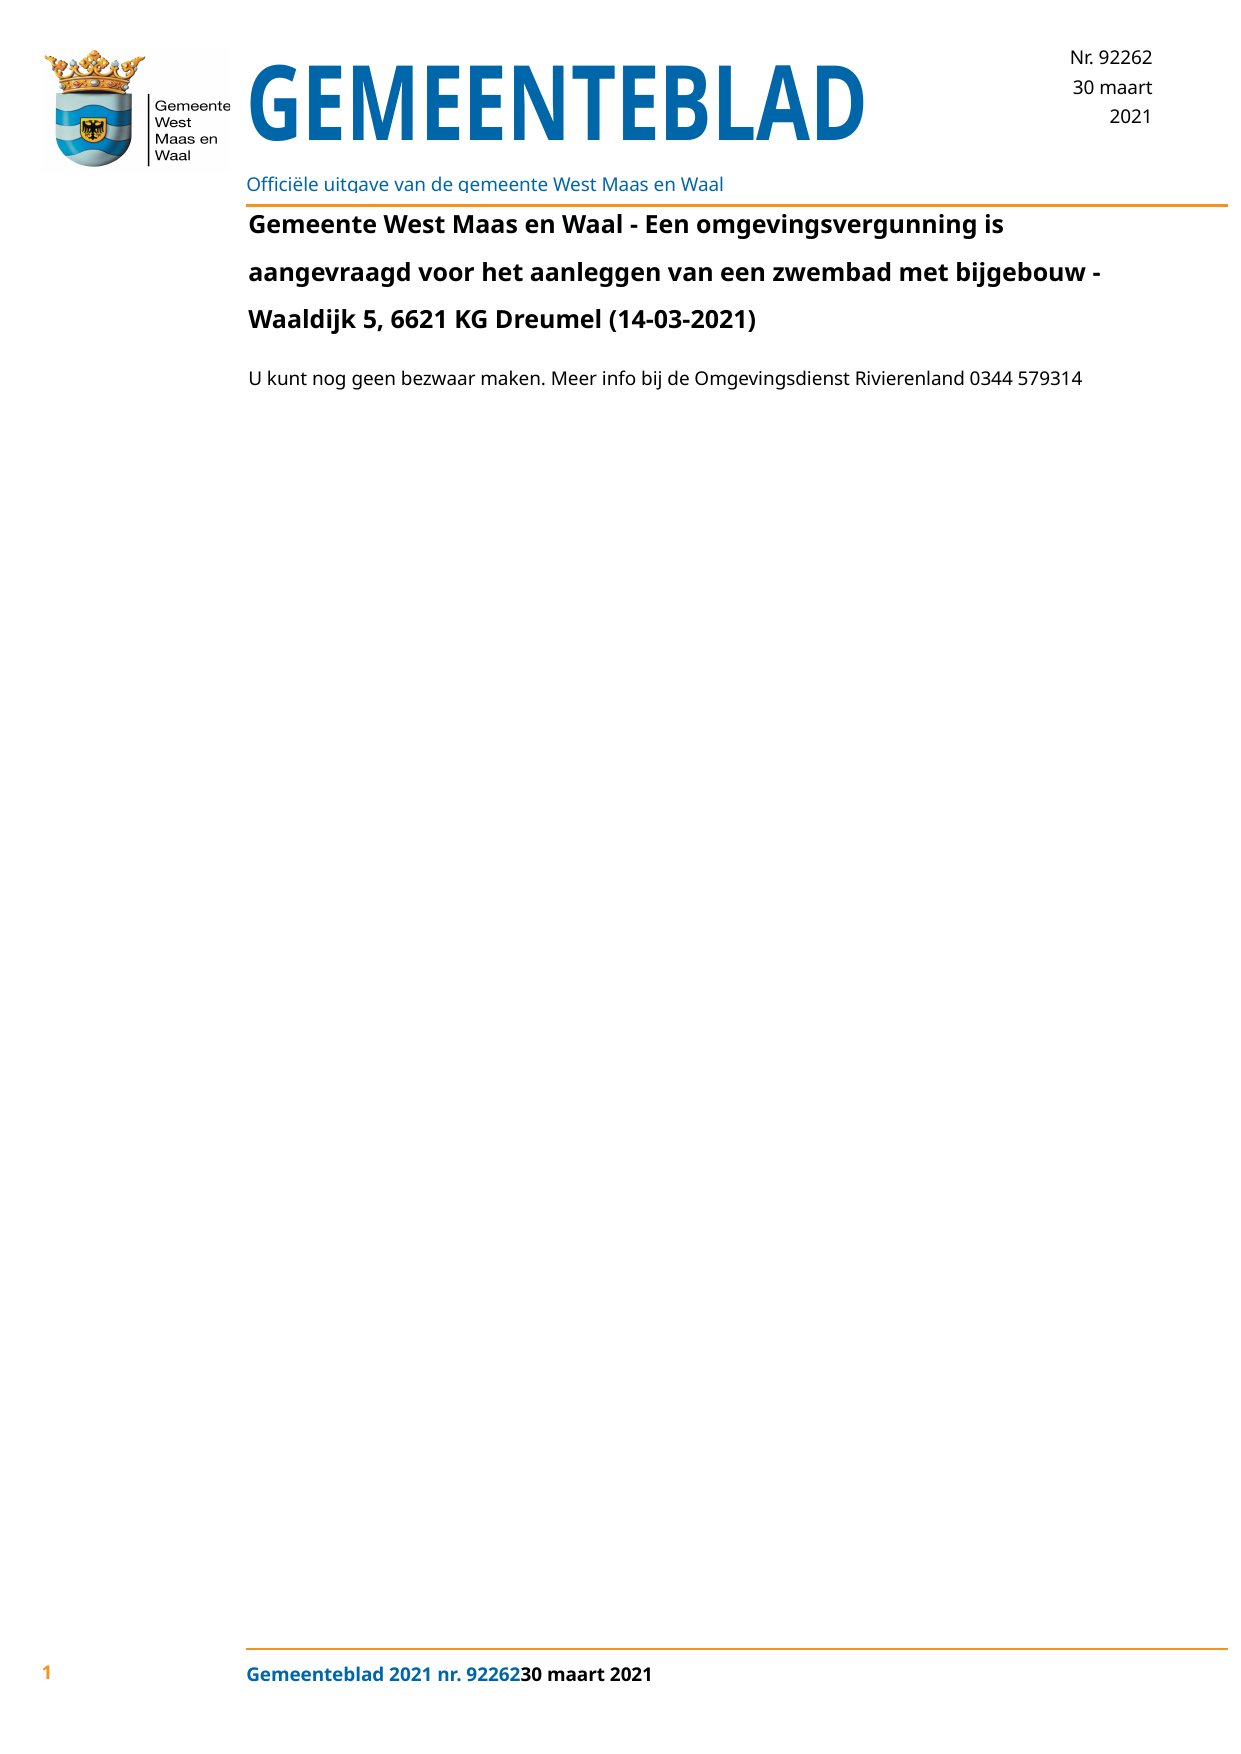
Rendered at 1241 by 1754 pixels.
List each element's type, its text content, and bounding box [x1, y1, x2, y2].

text U kunt nog geen bezwaar maken. Meer info bij de Omgevingsdienst Rivierenland 0344 579314 [248, 366, 1152, 391]
text Gemeente West Maas en Waal - Een omgevingsvergunning is aangevraagd voor het aanleggen van een zwembad met bijgebouw - Waaldijk 5, 6621 KG Dreumel (14-03-2021) [248, 207, 1152, 336]
picture [41, 47, 231, 172]
